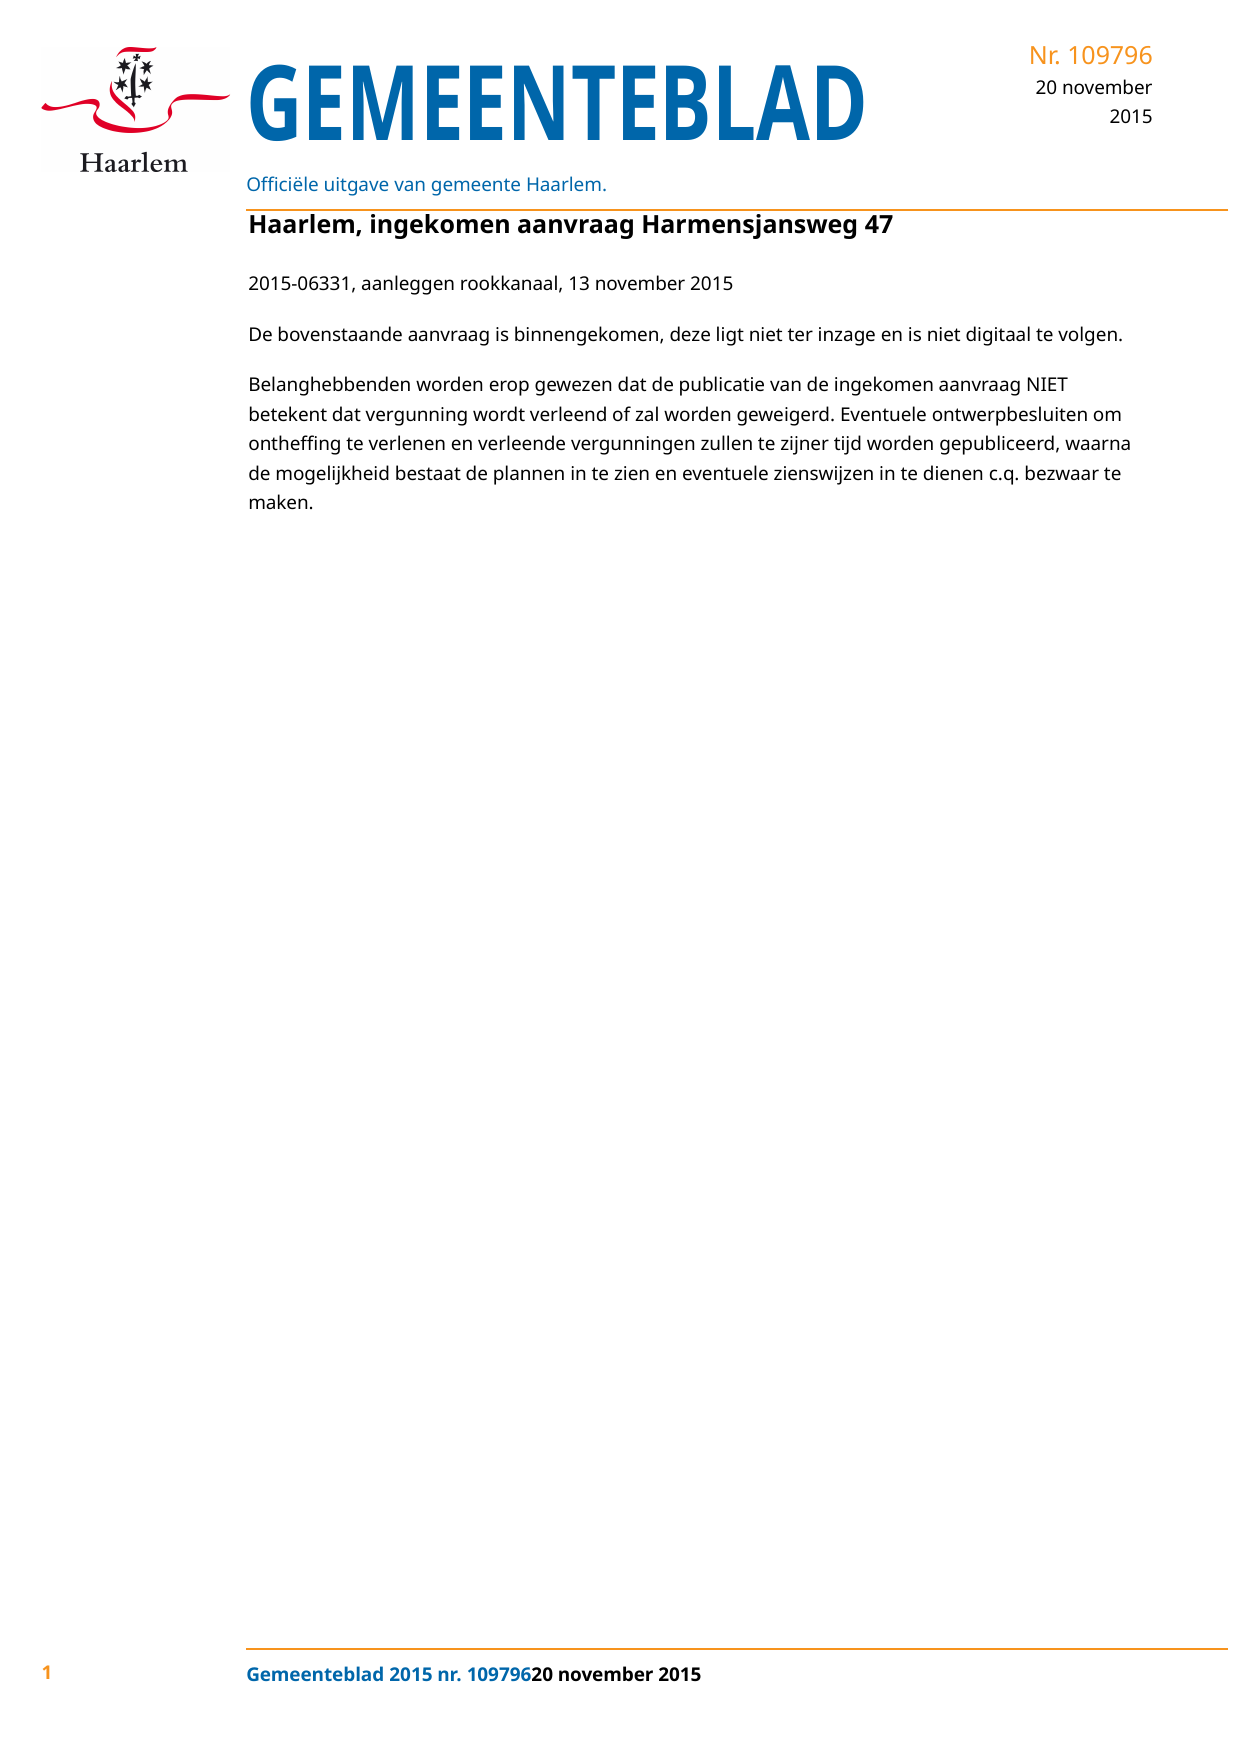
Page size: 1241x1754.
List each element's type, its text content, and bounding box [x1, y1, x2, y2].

text De bovenstaande aanvraag is binnengekomen, deze ligt niet ter inzage en is niet digitaal te volgen. [248, 321, 1152, 346]
text Belanghebbenden worden erop gewezen dat de publicatie van de ingekomen aanvraag NIET betekent dat vergunning wordt verleend of zal worden geweigerd. Eventuele ontwerpbesluiten om ontheffing te verlenen en verleende vergunningen zullen te zijner tijd worden gepubliceerd, waarna de mogelijkheid bestaat de plannen in te zien en eventuele zienswijzen in te dienen c.q. bezwaar te maken. [248, 371, 1152, 515]
text 2015-06331, aanleggen rookkanaal, 13 november 2015 [248, 270, 1152, 296]
text Haarlem, ingekomen aanvraag Harmensjansweg 47 [248, 211, 1152, 241]
picture [41, 47, 231, 172]
